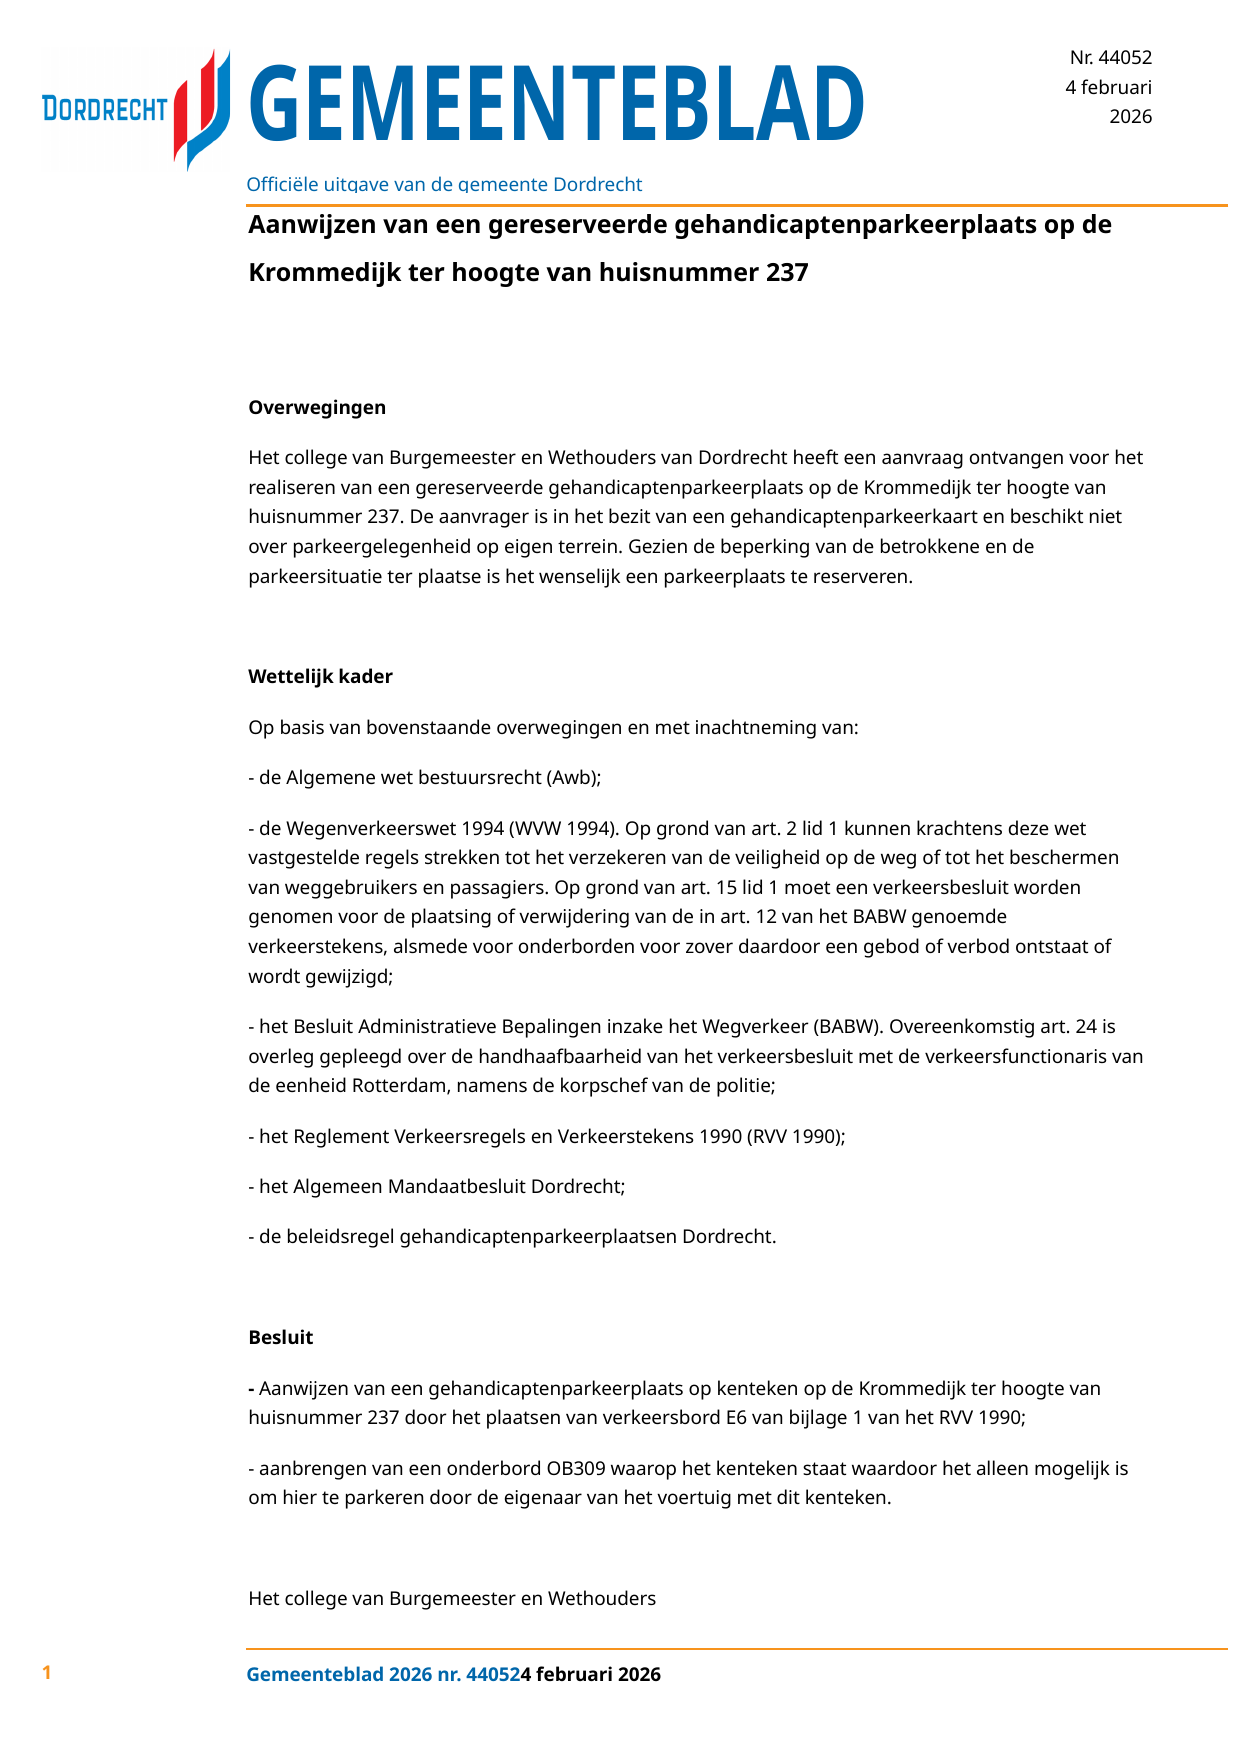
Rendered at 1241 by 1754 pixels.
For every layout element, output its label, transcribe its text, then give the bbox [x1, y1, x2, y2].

text - het Reglement Verkeersregels en Verkeerstekens 1990 (RVV 1990); [248, 1123, 1152, 1148]
text Overwegingen [248, 394, 1152, 420]
text - aanbrengen van een onderbord OB309 waarop het kenteken staat waardoor het alleen mogelijk is om hier te parkeren door de eigenaar van het voertuig met dit kenteken. [248, 1455, 1152, 1510]
text Wettelijk kader [248, 664, 1152, 689]
text Aanwijzen van een gereserveerde gehandicaptenparkeerplaats op de Krommedijk ter hoogte van huisnummer 237 [248, 207, 1152, 288]
text Besluit [248, 1324, 1152, 1350]
text - de Wegenverkeerswet 1994 (WVW 1994). Op grond van art. 2 lid 1 kunnen krachtens deze wet vastgestelde regels strekken tot het verzekeren van de veiligheid op de weg of tot het beschermen van weggebruikers en passagiers. Op grond van art. 15 lid 1 moet een verkeersbesluit worden genomen voor de plaatsing of verwijdering van de in art. 12 van het BABW genoemde verkeerstekens, alsmede voor onderborden voor zover daardoor een gebod of verbod ontstaat of wordt gewijzigd; [248, 815, 1152, 988]
text - de beleidsregel gehandicaptenparkeerplaatsen Dordrecht. [248, 1224, 1152, 1249]
text - Aanwijzen van een gehandicaptenparkeerplaats op kenteken op de Krommedijk ter hoogte van huisnummer 237 door het plaatsen van verkeersbord E6 van bijlage 1 van het RVV 1990; [248, 1375, 1152, 1430]
text - de Algemene wet bestuursrecht (Awb); [248, 764, 1152, 790]
text - het Besluit Administratieve Bepalingen inzake het Wegverkeer (BABW). Overeenkomstig art. 24 is overleg gepleegd over de handhaafbaarheid van het verkeersbesluit met de verkeersfunctionaris van de eenheid Rotterdam, namens de korpschef van de politie; [248, 1013, 1152, 1098]
text - het Algemeen Mandaatbesluit Dordrecht; [248, 1173, 1152, 1199]
text Op basis van bovenstaande overwegingen en met inachtneming van: [248, 714, 1152, 740]
text Het college van Burgemeester en Wethouders [248, 1585, 1152, 1611]
picture [41, 47, 231, 172]
text Het college van Burgemeester en Wethouders van Dordrecht heeft een aanvraag ontvangen voor het realiseren van een gereserveerde gehandicaptenparkeerplaats op de Krommedijk ter hoogte van huisnummer 237. De aanvrager is in het bezit van een gehandicaptenparkeerkaart en beschikt niet over parkeergelegenheid op eigen terrein. Gezien de beperking van de betrokkene en de parkeersituatie ter plaatse is het wenselijk een parkeerplaats te reserveren. [248, 444, 1152, 588]
